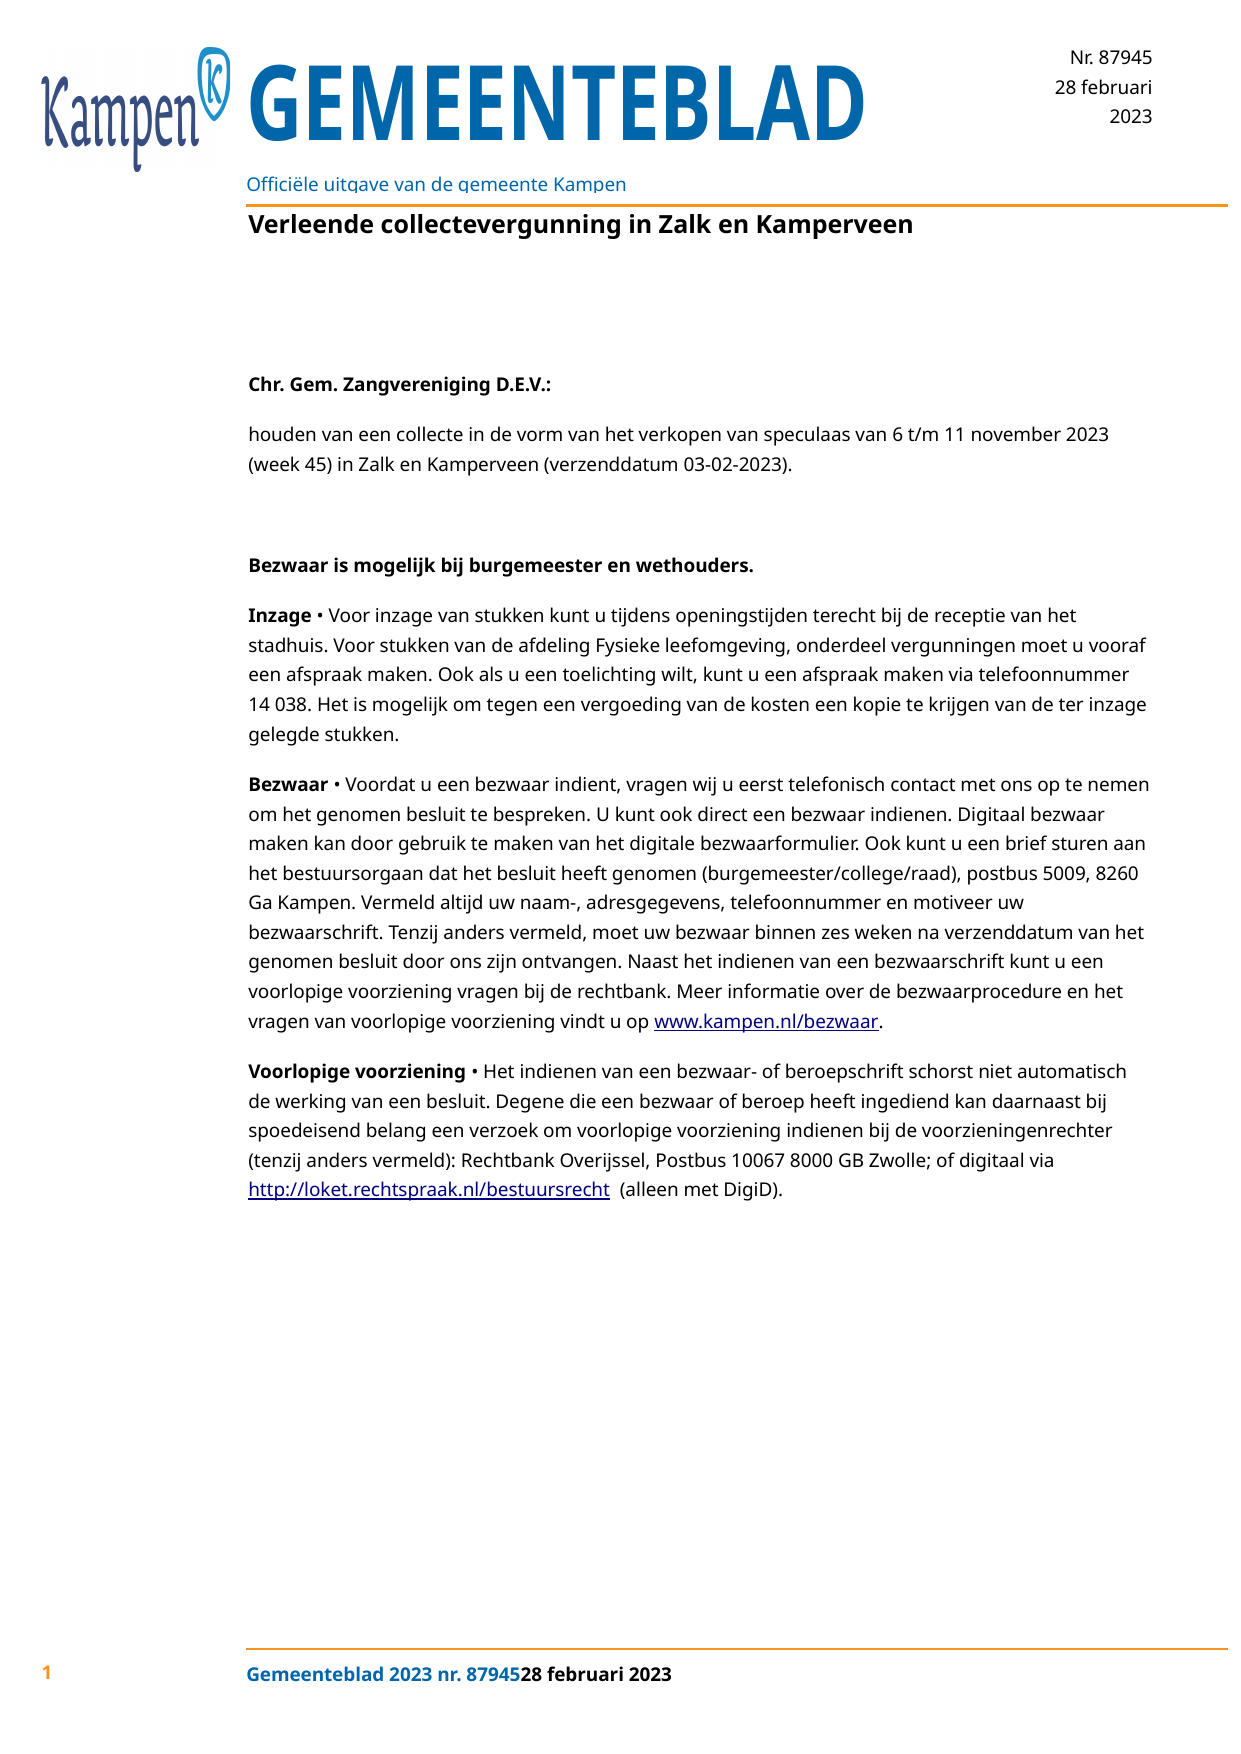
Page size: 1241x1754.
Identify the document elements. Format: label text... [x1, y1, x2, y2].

picture [41, 47, 231, 172]
text Bezwaar • Voordat u een bezwaar indient, vragen wij u eerst telefonisch contact met ons op te nemen om het genomen besluit te bespreken. U kunt ook direct een bezwaar indienen. Digitaal bezwaar maken kan door gebruik te maken van het digitale bezwaarformulier. Ook kunt u een brief sturen aan het bestuursorgaan dat het besluit heeft genomen (burgemeester/college/raad), postbus 5009, 8260 Ga Kampen. Vermeld altijd uw naam-, adresgegevens, telefoonnummer en motiveer uw bezwaarschrift. Tenzij anders vermeld, moet uw bezwaar binnen zes weken na verzenddatum van het genomen besluit door ons zijn ontvangen. Naast het indienen van een bezwaarschrift kunt u een voorlopige voorziening vragen bij de rechtbank. Meer informatie over de bezwaarprocedure en het vragen van voorlopige voorziening vindt u op www.kampen.nl/bezwaar. [248, 771, 1152, 1033]
text houden van een collecte in de vorm van het verkopen van speculaas van 6 t/m 11 november 2023 (week 45) in Zalk en Kamperveen (verzenddatum 03-02-2023). [248, 422, 1152, 477]
text Voorlopige voorziening • Het indienen van een bezwaar- of beroepschrift schorst niet automatisch de werking van een besluit. Degene die een bezwaar of beroep heeft ingediend kan daarnaast bij spoedeisend belang een verzoek om voorlopige voorziening indienen bij de voorzieningenrechter (tenzij anders vermeld): Rechtbank Overijssel, Postbus 10067 8000 GB Zwolle; of digitaal via http://loket.rechtspraak.nl/bestuursrecht (alleen met DigiD). [248, 1058, 1152, 1202]
text Verleende collectevergunning in Zalk en Kamperveen [248, 207, 1152, 241]
text Chr. Gem. Zangvereniging D.E.V.: [248, 371, 1152, 397]
text Bezwaar is mogelijk bij burgemeester en wethouders. [248, 552, 1152, 578]
text Inzage • Voor inzage van stukken kunt u tijdens openingstijden terecht bij de receptie van het stadhuis. Voor stukken van de afdeling Fysieke leefomgeving, onderdeel vergunningen moet u vooraf een afspraak maken. Ook als u een toelichting wilt, kunt u een afspraak maken via telefoonnummer 14 038. Het is mogelijk om tegen een vergoeding van de kosten een kopie te krijgen van de ter inzage gelegde stukken. [248, 602, 1152, 746]
